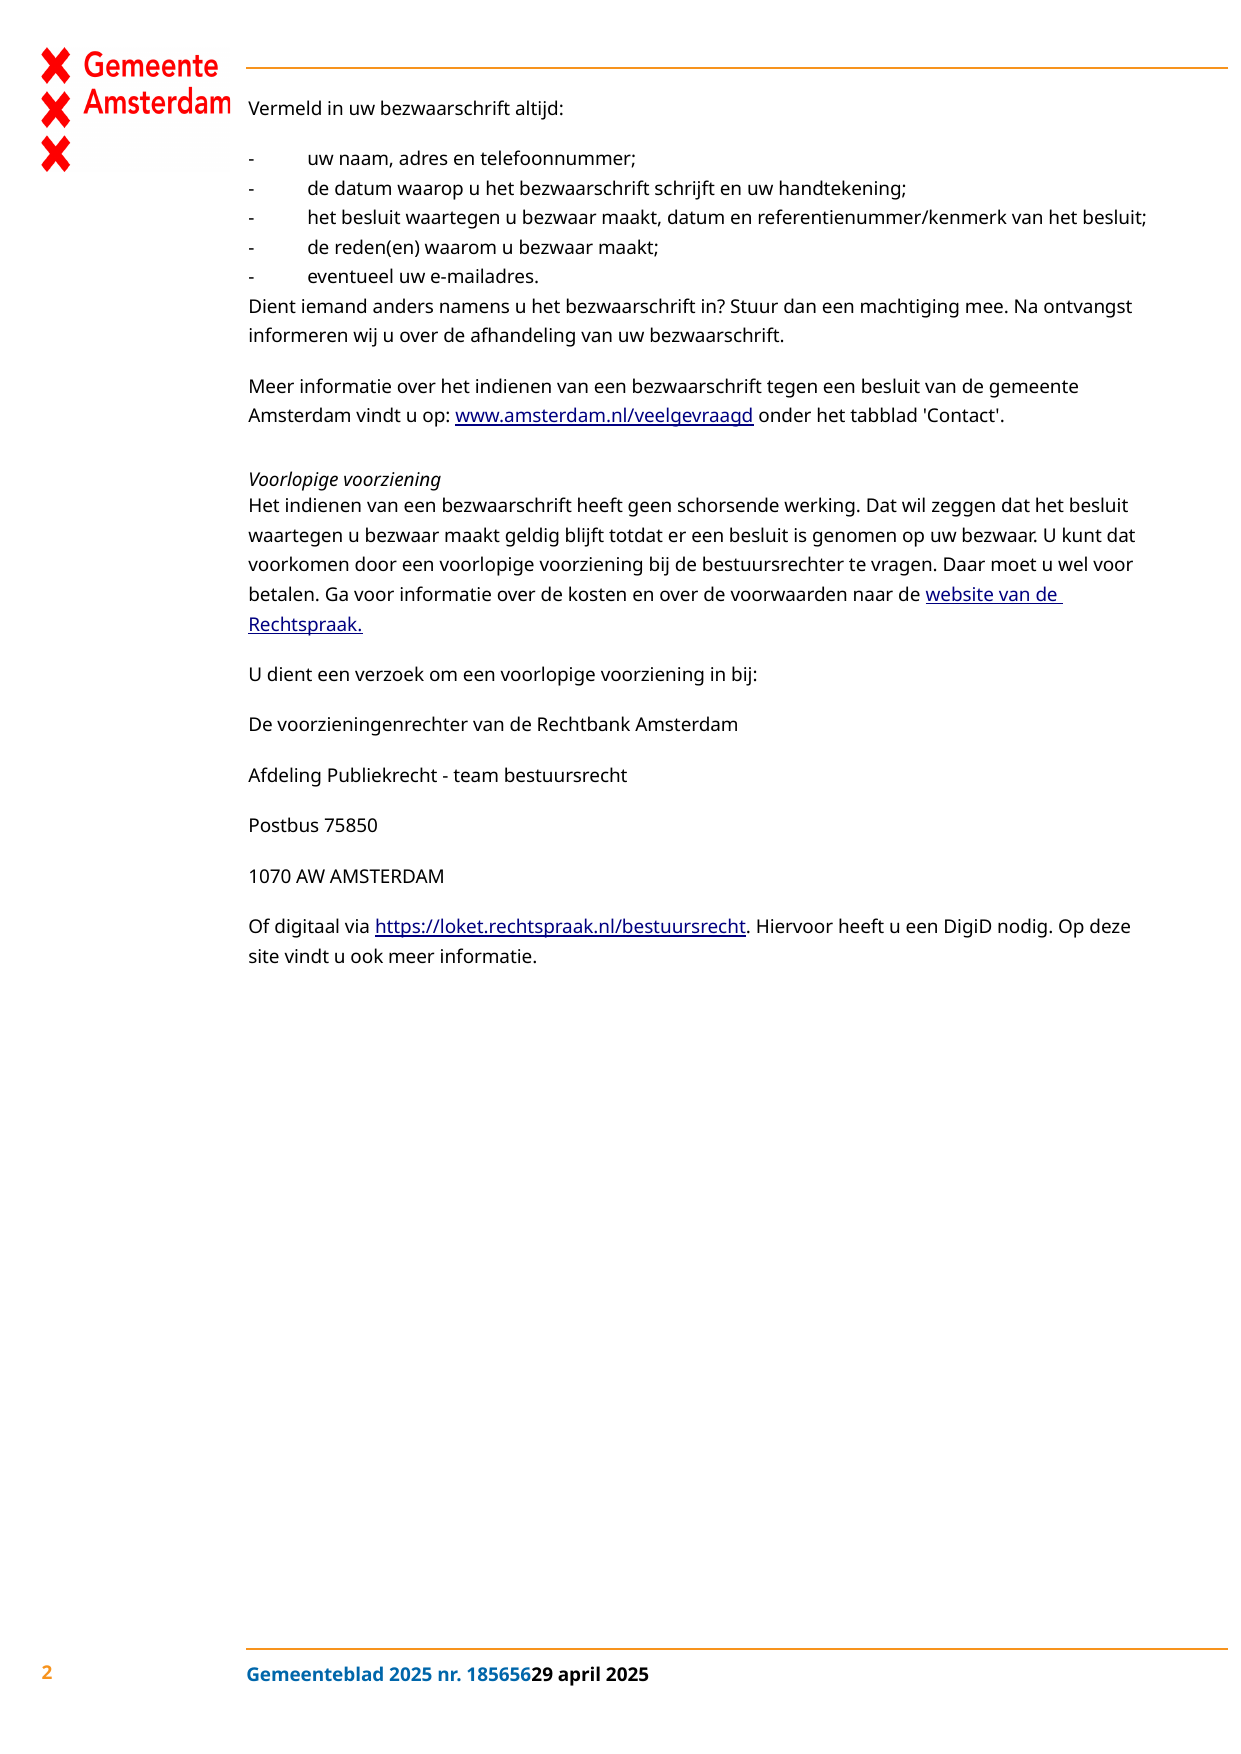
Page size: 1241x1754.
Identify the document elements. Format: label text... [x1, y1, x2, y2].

text Afdeling Publiekrecht - team bestuursrecht [248, 762, 1152, 788]
list het besluit waartegen u bezwaar maakt, datum en referentienummer/kenmerk van het besluit; [248, 204, 1152, 230]
text Het indienen van een bezwaarschrift heeft geen schorsende werking. Dat wil zeggen dat het besluit waartegen u bezwaar maakt geldig blijft totdat er een besluit is genomen op uw bezwaar. U kunt dat voorkomen door een voorlopige voorziening bij de bestuursrechter te vragen. Daar moet u wel voor betalen. Ga voor informatie over de kosten en over de voorwaarden naar de website van de Rechtspraak. [248, 492, 1152, 636]
text Postbus 75850 [248, 812, 1152, 838]
picture [41, 47, 231, 172]
text Vermeld in uw bezwaarschrift altijd: [248, 95, 1152, 121]
text De voorzieningenrechter van de Rechtbank Amsterdam [248, 712, 1152, 737]
list de datum waarop u het bezwaarschrift schrijft en uw handtekening; [248, 175, 1152, 201]
text Meer informatie over het indienen van een bezwaarschrift tegen een besluit van de gemeente Amsterdam vindt u op: www.amsterdam.nl/veelgevraagd onder het tabblad 'Contact'. [248, 373, 1152, 428]
list eventueel uw e-mailadres. [248, 263, 1152, 289]
text Of digitaal via https://loket.rechtspraak.nl/bestuursrecht. Hiervoor heeft u een DigiD nodig. Op deze site vindt u ook meer informatie. [248, 913, 1152, 968]
list uw naam, adres en telefoonnummer; [248, 145, 1152, 171]
text U dient een verzoek om een voorlopige voorziening in bij: [248, 661, 1152, 687]
text Dient iemand anders namens u het bezwaarschrift in? Stuur dan een machtiging mee. Na ontvangst informeren wij u over de afhandeling van uw bezwaarschrift. [248, 293, 1152, 348]
list de reden(en) waarom u bezwaar maakt; [248, 234, 1152, 260]
text Voorlopige voorziening [248, 467, 1152, 492]
text 1070 AW AMSTERDAM [248, 863, 1152, 888]
